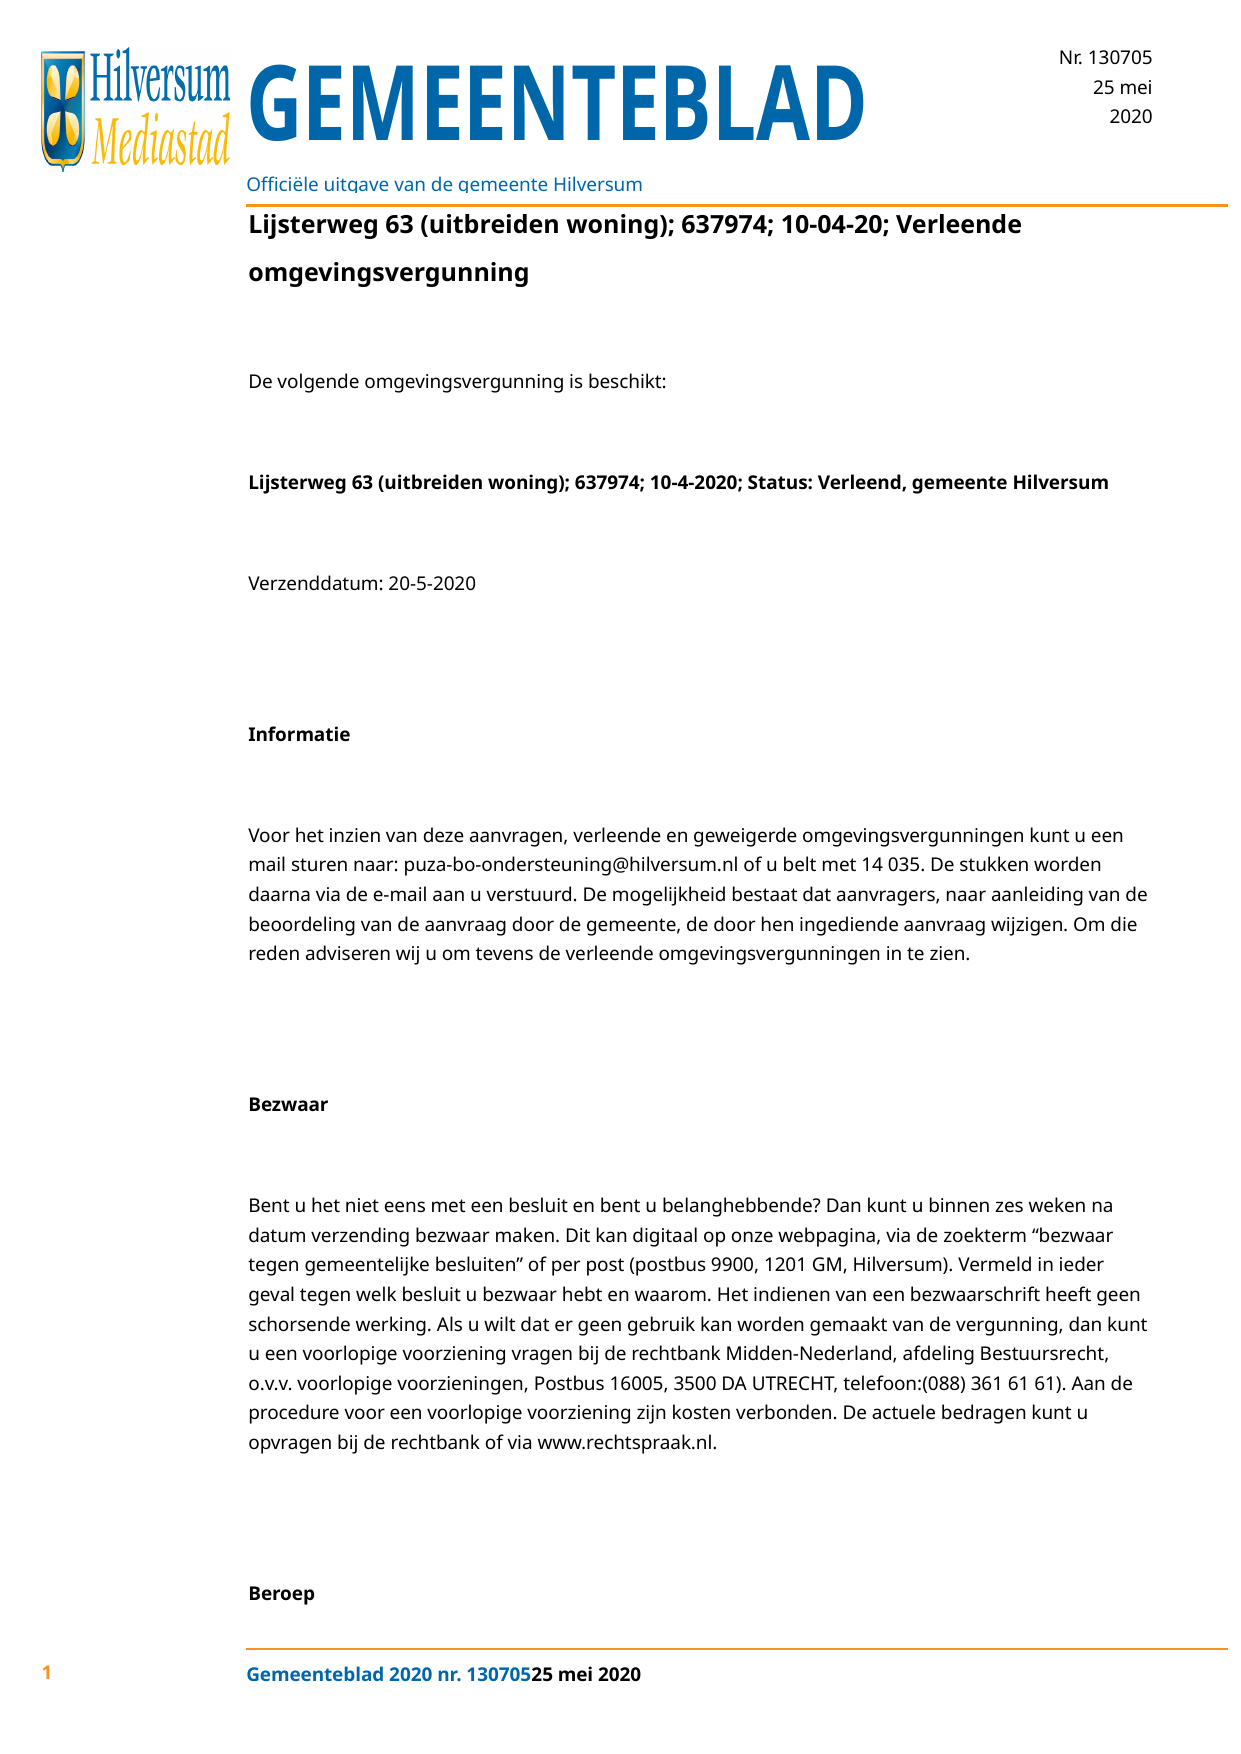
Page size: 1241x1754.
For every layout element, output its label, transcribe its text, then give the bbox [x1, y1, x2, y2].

picture [41, 47, 231, 172]
text Lijsterweg 63 (uitbreiden woning); 637974; 10-04-20; Verleende omgevingsvergunning [248, 207, 1152, 288]
text Bezwaar [248, 1092, 1152, 1117]
text Verzenddatum: 20-5-2020 [248, 570, 1152, 596]
text Bent u het niet eens met een besluit en bent u belanghebbende? Dan kunt u binnen zes weken na datum verzending bezwaar maken. Dit kan digitaal op onze webpagina, via de zoekterm “bezwaar tegen gemeentelijke besluiten” of per post (postbus 9900, 1201 GM, Hilversum). Vermeld in ieder geval tegen welk besluit u bezwaar hebt en waarom. Het indienen van een bezwaarschrift heeft geen schorsende werking. Als u wilt dat er geen gebruik kan worden gemaakt van de vergunning, dan kunt u een voorlopige voorziening vragen bij de rechtbank Midden-Nederland, afdeling Bestuursrecht, o.v.v. voorlopige voorzieningen, Postbus 16005, 3500 DA UTRECHT, telefoon:(088) 361 61 61). Aan de procedure voor een voorlopige voorziening zijn kosten verbonden. De actuele bedragen kunt u opvragen bij de rechtbank of via www.rechtspraak.nl. [248, 1192, 1152, 1455]
text Beroep [248, 1580, 1152, 1606]
text Lijsterweg 63 (uitbreiden woning); 637974; 10-4-2020; Status: Verleend, gemeente Hilversum [248, 469, 1152, 495]
text Informatie [248, 721, 1152, 747]
text Voor het inzien van deze aanvragen, verleende en geweigerde omgevingsvergunningen kunt u een mail sturen naar: puza-bo-ondersteuning@hilversum.nl of u belt met 14 035. De stukken worden daarna via de e-mail aan u verstuurd. De mogelijkheid bestaat dat aanvragers, naar aanleiding van de beoordeling van de aanvraag door de gemeente, de door hen ingediende aanvraag wijzigen. Om die reden adviseren wij u om tevens de verleende omgevingsvergunningen in te zien. [248, 822, 1152, 966]
text De volgende omgevingsvergunning is beschikt: [248, 368, 1152, 394]
